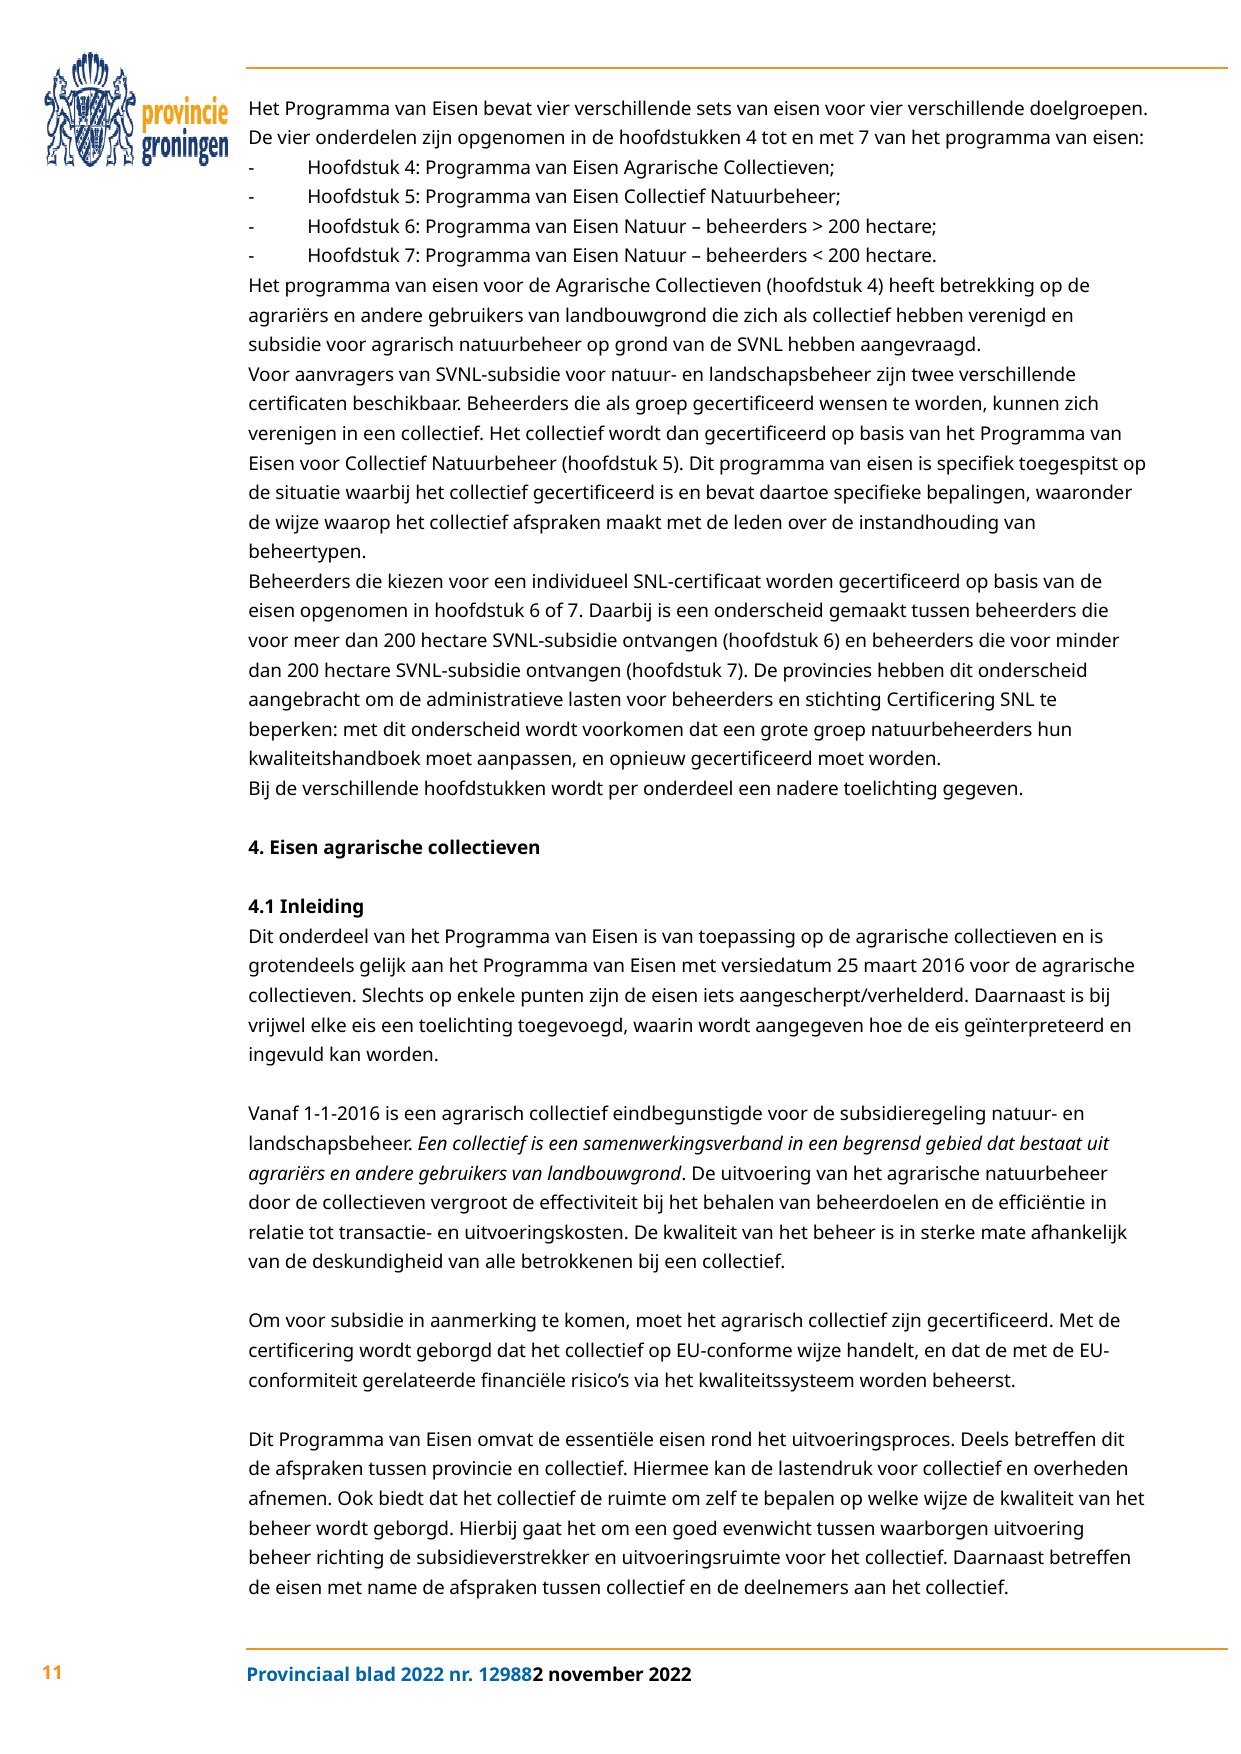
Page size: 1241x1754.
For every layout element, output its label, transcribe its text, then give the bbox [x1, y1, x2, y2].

text Voor aanvragers van SVNL-subsidie voor natuur- en landschapsbeheer zijn twee verschillende certificaten beschikbaar. Beheerders die als groep gecertificeerd wensen te worden, kunnen zich verenigen in een collectief. Het collectief wordt dan gecertificeerd op basis van het Programma van Eisen voor Collectief Natuurbeheer (hoofdstuk 5). Dit programma van eisen is specifiek toegespitst op de situatie waarbij het collectief gecertificeerd is en bevat daartoe specifieke bepalingen, waaronder de wijze waarop het collectief afspraken maakt met de leden over de instandhouding van beheertypen. [248, 361, 1152, 564]
text Dit Programma van Eisen omvat de essentiële eisen rond het uitvoeringsproces. Deels betreffen dit de afspraken tussen provincie en collectief. Hiermee kan de lastendruk voor collectief en overheden afnemen. Ook biedt dat het collectief de ruimte om zelf te bepalen op welke wijze de kwaliteit van het beheer wordt geborgd. Hierbij gaat het om een goed evenwicht tussen waarborgen uitvoering beheer richting de subsidieverstrekker en uitvoeringsruimte voor het collectief. Daarnaast betreffen de eisen met name de afspraken tussen collectief en de deelnemers aan het collectief. [248, 1426, 1152, 1600]
picture [41, 47, 231, 172]
list Hoofdstuk 4: Programma van Eisen Agrarische Collectieven; [248, 154, 1152, 180]
text Om voor subsidie in aanmerking te komen, moet het agrarisch collectief zijn gecertificeerd. Met de certificering wordt geborgd dat het collectief op EU-conforme wijze handelt, en dat de met de EU-conformiteit gerelateerde financiële risico’s via het kwaliteitssysteem worden beheerst. [248, 1308, 1152, 1393]
text Dit onderdeel van het Programma van Eisen is van toepassing op de agrarische collectieven en is grotendeels gelijk aan het Programma van Eisen met versiedatum 25 maart 2016 voor de agrarische collectieven. Slechts op enkele punten zijn de eisen iets aangescherpt/verhelderd. Daarnaast is bij vrijwel elke eis een toelichting toegevoegd, waarin wordt aangegeven hoe de eis geïnterpreteerd en ingevuld kan worden. [248, 923, 1152, 1067]
text Beheerders die kiezen voor een individueel SNL-certificaat worden gecertificeerd op basis van de eisen opgenomen in hoofdstuk 6 of 7. Daarbij is een onderscheid gemaakt tussen beheerders die voor meer dan 200 hectare SVNL-subsidie ontvangen (hoofdstuk 6) en beheerders die voor minder dan 200 hectare SVNL-subsidie ontvangen (hoofdstuk 7). De provincies hebben dit onderscheid aangebracht om de administratieve lasten voor beheerders en stichting Certificering SNL te beperken: met dit onderscheid wordt voorkomen dat een grote groep natuurbeheerders hun kwaliteitshandboek moet aanpassen, en opnieuw gecertificeerd moet worden. [248, 568, 1152, 771]
text Het programma van eisen voor de Agrarische Collectieven (hoofdstuk 4) heeft betrekking op de agrariërs en andere gebruikers van landbouwgrond die zich als collectief hebben verenigd en subsidie voor agrarisch natuurbeheer op grond van de SVNL hebben aangevraagd. [248, 272, 1152, 357]
text Vanaf 1-1-2016 is een agrarisch collectief eindbegunstigde voor de subsidieregeling natuur- en landschapsbeheer. Een collectief is een samenwerkingsverband in een begrensd gebied dat bestaat uit agrariërs en andere gebruikers van landbouwgrond. De uitvoering van het agrarische natuurbeheer door de collectieven vergroot de effectiviteit bij het behalen van beheerdoelen en de efficiëntie in relatie tot transactie- en uitvoeringskosten. De kwaliteit van het beheer is in sterke mate afhankelijk van de deskundigheid van alle betrokkenen bij een collectief. [248, 1101, 1152, 1274]
text 4. Eisen agrarische collectieven [248, 834, 1152, 860]
list Hoofdstuk 7: Programma van Eisen Natuur – beheerders < 200 hectare. [248, 243, 1152, 268]
text 4.1 Inleiding [248, 893, 1152, 919]
list Hoofdstuk 5: Programma van Eisen Collectief Natuurbeheer; [248, 183, 1152, 209]
text Bij de verschillende hoofdstukken wordt per onderdeel een nadere toelichting gegeven. [248, 775, 1152, 801]
text De vier onderdelen zijn opgenomen in de hoofdstukken 4 tot en met 7 van het programma van eisen: [248, 124, 1152, 150]
text Het Programma van Eisen bevat vier verschillende sets van eisen voor vier verschillende doelgroepen. [248, 95, 1152, 121]
list Hoofdstuk 6: Programma van Eisen Natuur – beheerders > 200 hectare; [248, 213, 1152, 239]
